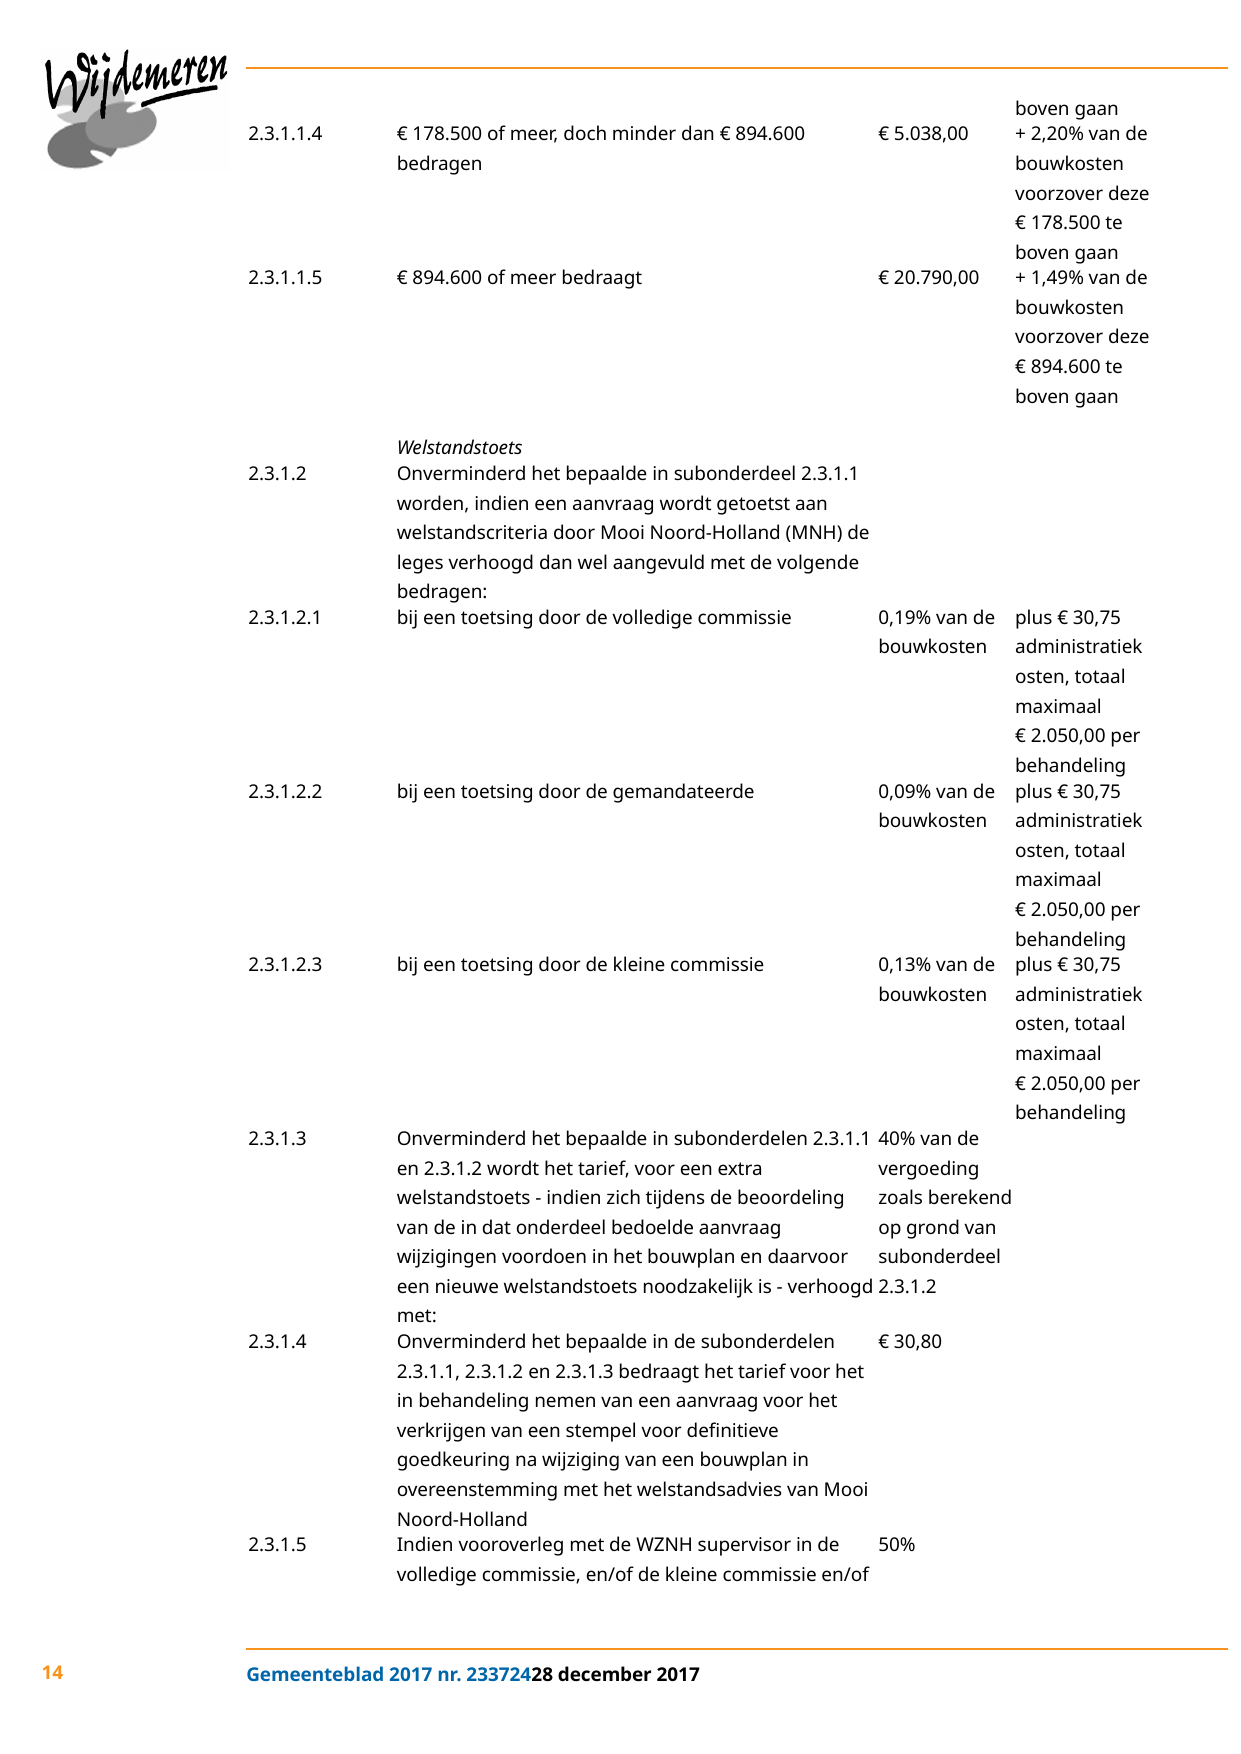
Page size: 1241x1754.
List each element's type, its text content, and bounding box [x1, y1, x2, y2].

table_cell 50% [878, 1532, 1015, 1587]
table_cell Onverminderd het bepaalde in subonderdelen 2.3.1.1 en 2.3.1.2 wordt het tarief, voor een extra welstandstoets - indien zich tijdens de beoordeling van de in dat onderdeel bedoelde aanvraag wijzigingen voordoen in het bouwplan en daarvoor een nieuwe welstandstoets noodzakelijk is - verhoogd met: [397, 1125, 878, 1328]
picture [41, 47, 231, 172]
table_cell Onverminderd het bepaalde in subonderdeel 2.3.1.1 worden, indien een aanvraag wordt getoetst aan welstandscriteria door Mooi Noord-Holland (MNH) de leges verhoogd dan wel aangevuld met de volgende bedragen: [397, 460, 878, 604]
table_cell Welstandstoets [397, 434, 878, 460]
table_cell 40% van de vergoeding zoals berekend op grond van subonderdeel 2.3.1.2 [878, 1125, 1015, 1328]
table_cell [878, 95, 1015, 121]
table_cell 2.3.1.1.4 [248, 121, 397, 264]
table_cell bij een toetsing door de volledige commissie [397, 604, 878, 778]
table_cell [1015, 460, 1152, 604]
table_cell [878, 460, 1015, 604]
table_cell 2.3.1.3 [248, 1125, 397, 1328]
table_cell [1015, 1328, 1152, 1532]
table_cell bij een toetsing door de kleine commissie [397, 951, 878, 1125]
table_cell [248, 409, 397, 434]
table_cell € 5.038,00 [878, 121, 1015, 264]
table_cell [248, 434, 397, 460]
table_cell 2.3.1.2.2 [248, 778, 397, 951]
table_cell [1015, 1125, 1152, 1328]
table_cell 2.3.1.2 [248, 460, 397, 604]
table_cell + 2,20% van de bouwkosten voorzover deze € 178.500 te boven gaan [1015, 121, 1152, 264]
table_cell plus € 30,75 administratiekosten, totaal maximaal € 2.050,00 per behandeling [1015, 778, 1152, 951]
table_cell [248, 95, 397, 121]
table_cell bij een toetsing door de gemandateerde [397, 778, 878, 951]
table_cell [878, 434, 1015, 460]
table_cell € 30,80 [878, 1328, 1015, 1532]
table_cell € 178.500 of meer, doch minder dan € 894.600 bedragen [397, 121, 878, 264]
table_cell 0,09% van de bouwkosten [878, 778, 1015, 951]
table_cell + 1,49% van de bouwkosten voorzover deze € 894.600 te boven gaan [1015, 265, 1152, 409]
table_cell € 20.790,00 [878, 265, 1015, 409]
table_cell [397, 409, 878, 434]
table_cell [397, 95, 878, 121]
table_cell 2.3.1.5 [248, 1532, 397, 1587]
table_cell Indien vooroverleg met de WZNH supervisor in de volledige commissie, en/of de kleine commissie en/of [397, 1532, 878, 1587]
table_cell 2.3.1.4 [248, 1328, 397, 1532]
table_cell Onverminderd het bepaalde in de subonderdelen 2.3.1.1, 2.3.1.2 en 2.3.1.3 bedraagt het tarief voor het in behandeling nemen van een aanvraag voor het verkrijgen van een stempel voor definitieve goedkeuring na wijziging van een bouwplan in overeenstemming met het welstandsadvies van Mooi Noord-Holland [397, 1328, 878, 1532]
table_cell 0,13% van de bouwkosten [878, 951, 1015, 1125]
table_cell 0,19% van de bouwkosten [878, 604, 1015, 778]
table_cell [1015, 409, 1152, 434]
table_cell [878, 409, 1015, 434]
table_cell 2.3.1.2.1 [248, 604, 397, 778]
table_cell 2.3.1.2.3 [248, 951, 397, 1125]
table_cell [1015, 1532, 1152, 1587]
table_cell plus € 30,75 administratiekosten, totaal maximaal € 2.050,00 per behandeling [1015, 604, 1152, 778]
table_cell [1015, 434, 1152, 460]
table_cell plus € 30,75 administratiekosten, totaal maximaal € 2.050,00 per behandeling [1015, 951, 1152, 1125]
table_cell boven gaan [1015, 95, 1152, 121]
table_cell 2.3.1.1.5 [248, 265, 397, 409]
table_cell € 894.600 of meer bedraagt [397, 265, 878, 409]
